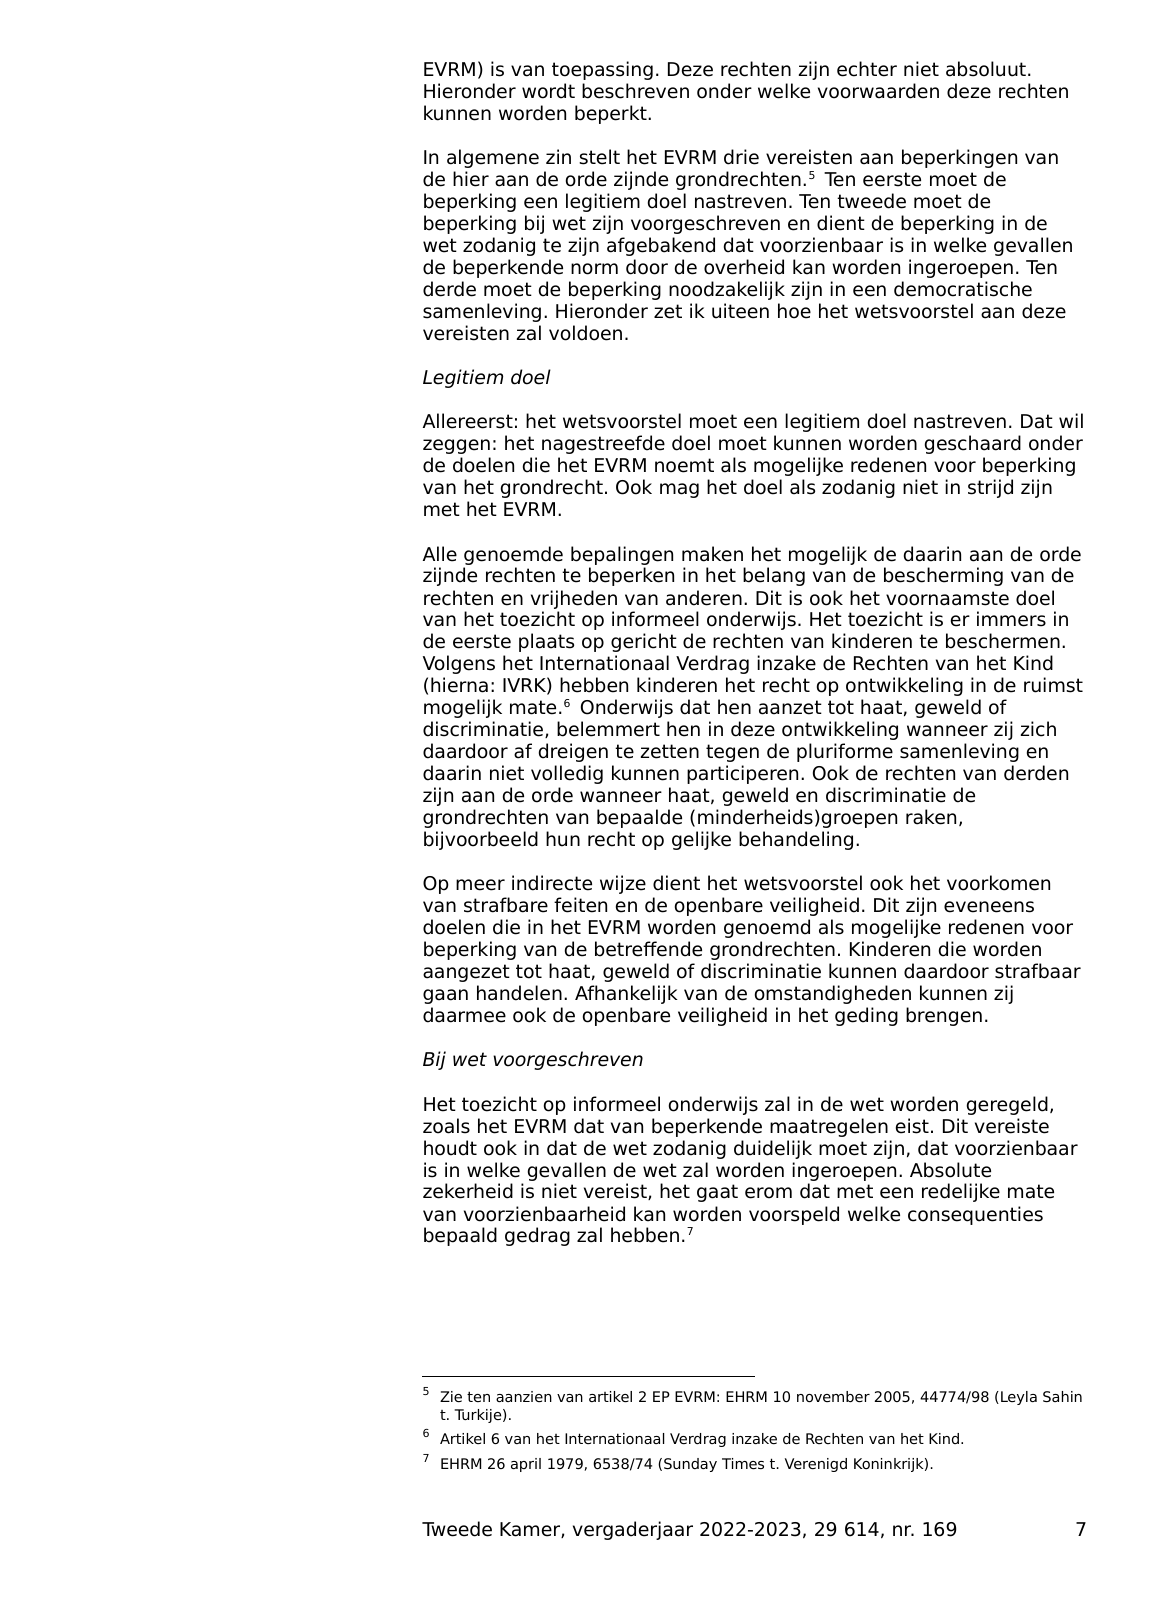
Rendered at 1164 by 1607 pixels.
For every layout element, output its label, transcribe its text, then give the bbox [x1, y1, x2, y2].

text EHRM 26 april 1979, 6538/74 (Sunday Times t. Verenigd Koninkrijk). [422, 1452, 1087, 1474]
text Artikel 6 van het Internationaal Verdrag inzake de Rechten van het Kind. [422, 1427, 1087, 1449]
subtitle Bij wet voorgeschreven [422, 1049, 1087, 1071]
subtitle Legitiem doel [422, 367, 1087, 389]
text Op meer indirecte wijze dient het wetsvoorstel ook het voorkomen van strafbare feiten en de openbare veiligheid. Dit zijn eveneens doelen die in het EVRM worden genoemd als mogelijke redenen voor beperking van de betreffende grondrechten. Kinderen die worden aangezet tot haat, geweld of discriminatie kunnen daardoor strafbaar gaan handelen. Afhankelijk van de omstandigheden kunnen zij daarmee ook de openbare veiligheid in het geding brengen. [422, 873, 1087, 1027]
text In algemene zin stelt het EVRM drie vereisten aan beperkingen van de hier aan de orde zijnde grondrechten. Ten eerste moet de beperking een legitiem doel nastreven. Ten tweede moet de beperking bij wet zijn voorgeschreven en dient de beperking in de wet zodanig te zijn afgebakend dat voorzienbaar is in welke gevallen de beperkende norm door de overheid kan worden ingeroepen. Ten derde moet de beperking noodzakelijk zijn in een democratische samenleving. Hieronder zet ik uiteen hoe het wetsvoorstel aan deze vereisten zal voldoen. [422, 147, 1087, 345]
text Allereerst: het wetsvoorstel moet een legitiem doel nastreven. Dat wil zeggen: het nagestreefde doel moet kunnen worden geschaard onder de doelen die het EVRM noemt als mogelijke redenen voor beperking van het grondrecht. Ook mag het doel als zodanig niet in strijd zijn met het EVRM. [422, 411, 1087, 521]
text Zie ten aanzien van artikel 2 EP EVRM: EHRM 10 november 2005, 44774/98 (Leyla Sahin t. Turkije). [422, 1385, 1087, 1424]
text Het toezicht op informeel onderwijs zal in de wet worden geregeld, zoals het EVRM dat van beperkende maatregelen eist. Dit vereiste houdt ook in dat de wet zodanig duidelijk moet zijn, dat voorzienbaar is in welke gevallen de wet zal worden ingeroepen. Absolute zekerheid is niet vereist, het gaat erom dat met een redelijke mate van voorzienbaarheid kan worden voorspeld welke consequenties bepaald gedrag zal hebben. [422, 1093, 1087, 1247]
text Alle genoemde bepalingen maken het mogelijk de daarin aan de orde zijnde rechten te beperken in het belang van de bescherming van de rechten en vrijheden van anderen. Dit is ook het voornaamste doel van het toezicht op informeel onderwijs. Het toezicht is er immers in de eerste plaats op gericht de rechten van kinderen te beschermen. Volgens het Internationaal Verdrag inzake de Rechten van het Kind (hierna: IVRK) hebben kinderen het recht op ontwikkeling in de ruimst mogelijk mate. Onderwijs dat hen aanzet tot haat, geweld of discriminatie, belemmert hen in deze ontwikkeling wanneer zij zich daardoor af dreigen te zetten tegen de pluriforme samenleving en daarin niet volledig kunnen participeren. Ook de rechten van derden zijn aan de orde wanneer haat, geweld en discriminatie de grondrechten van bepaalde (minderheids)groepen raken, bijvoorbeeld hun recht op gelijke behandeling. [422, 543, 1087, 851]
text EVRM) is van toepassing. Deze rechten zijn echter niet absoluut. Hieronder wordt beschreven onder welke voorwaarden deze rechten kunnen worden beperkt. [422, 59, 1087, 125]
